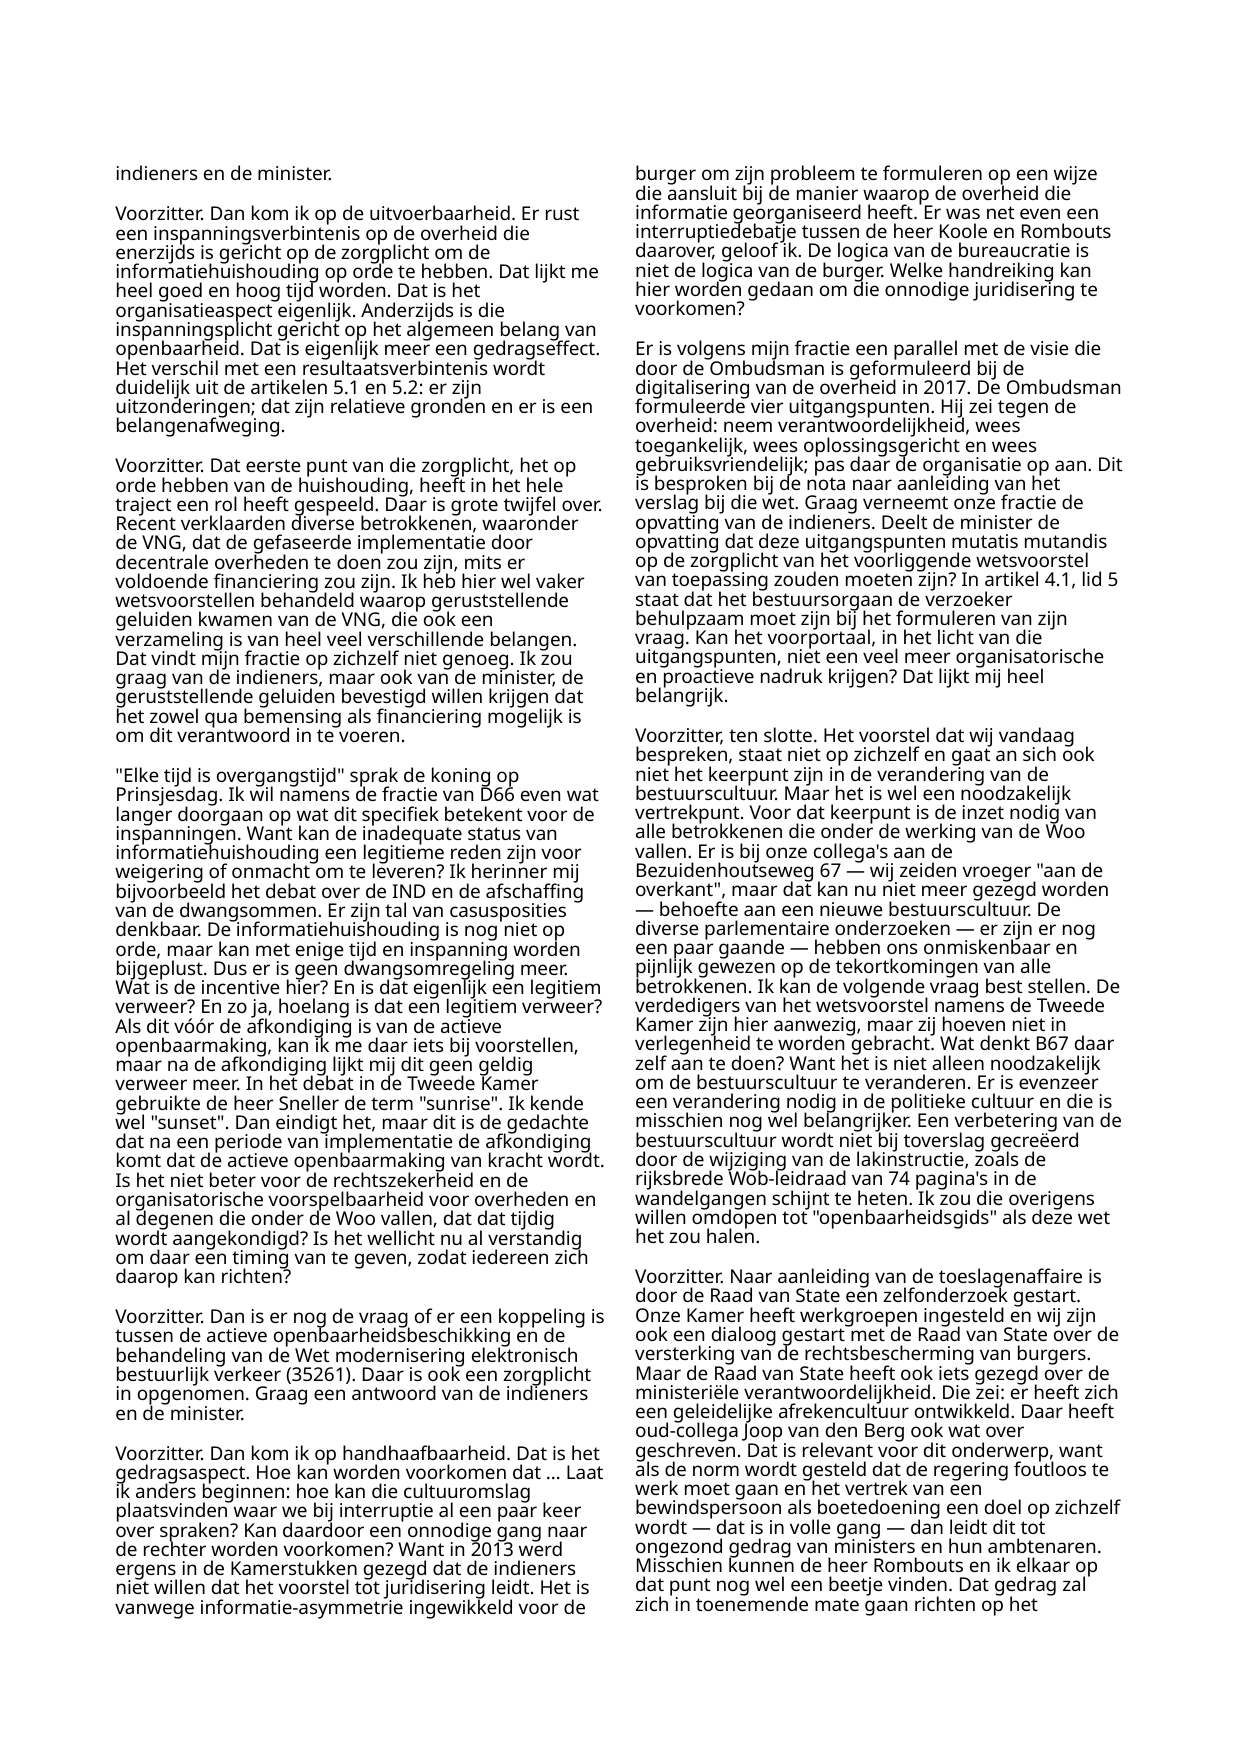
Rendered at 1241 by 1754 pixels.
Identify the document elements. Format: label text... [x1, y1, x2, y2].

text burger om zijn probleem te formuleren op een wijze die aansluit bij de manier waarop de overheid die informatie georganiseerd heeft. Er was net even een interruptiedebatje tussen de heer Koole en Rombouts daarover, geloof ik. De logica van de bureaucratie is niet de logica van de burger. Welke handreiking kan hier worden gedaan om die onnodige juridisering te voorkomen? [635, 165, 1125, 319]
text indieners en de minister. [115, 165, 605, 184]
text Voorzitter, ten slotte. Het voorstel dat wij vandaag bespreken, staat niet op zichzelf en gaat an sich ook niet het keerpunt zijn in de verandering van de bestuurscultuur. Maar het is wel een noodzakelijk vertrekpunt. Voor dat keerpunt is de inzet nodig van alle betrokkenen die onder de werking van de Woo vallen. Er is bij onze collega's aan de Bezuidenhoutseweg 67 — wij zeiden vroeger "aan de overkant", maar dat kan nu niet meer gezegd worden — behoefte aan een nieuwe bestuurscultuur. De diverse parlementaire onderzoeken — er zijn er nog een paar gaande — hebben ons onmiskenbaar en pijnlijk gewezen op de tekortkomingen van alle betrokkenen. Ik kan de volgende vraag best stellen. De verdedigers van het wetsvoorstel namens de Tweede Kamer zijn hier aanwezig, maar zij hoeven niet in verlegenheid te worden gebracht. Wat denkt B67 daar zelf aan te doen? Want het is niet alleen noodzakelijk om de bestuurscultuur te veranderen. Er is evenzeer een verandering nodig in de politieke cultuur en die is misschien nog wel belangrijker. Een verbetering van de bestuurscultuur wordt niet bij toverslag gecreëerd door de wijziging van de lakinstructie, zoals de rijksbrede Wob-leidraad van 74 pagina's in de wandelgangen schijnt te heten. Ik zou die overigens willen omdopen tot "openbaarheidsgids" als deze wet het zou halen. [635, 727, 1125, 1247]
text "Elke tijd is overgangstijd" sprak de koning op Prinsjesdag. Ik wil namens de fractie van D66 even wat langer doorgaan op wat dit specifiek betekent voor de inspanningen. Want kan de inadequate status van informatiehuishouding een legitieme reden zijn voor weigering of onmacht om te leveren? Ik herinner mij bijvoorbeeld het debat over de IND en de afschaffing van de dwangsommen. Er zijn tal van casusposities denkbaar. De informatiehuishouding is nog niet op orde, maar kan met enige tijd en inspanning worden bijgeplust. Dus er is geen dwangsomregeling meer. Wat is de incentive hier? En is dat eigenlijk een legitiem verweer? En zo ja, hoelang is dat een legitiem verweer? Als dit vóór de afkondiging is van de actieve openbaarmaking, kan ik me daar iets bij voorstellen, maar na de afkondiging lijkt mij dit geen geldig verweer meer. In het debat in de Tweede Kamer gebruikte de heer Sneller de term "sunrise". Ik kende wel "sunset". Dan eindigt het, maar dit is de gedachte dat na een periode van implementatie de afkondiging komt dat de actieve openbaarmaking van kracht wordt. Is het niet beter voor de rechtszekerheid en de organisatorische voorspelbaarheid voor overheden en al degenen die onder de Woo vallen, dat dat tijdig wordt aangekondigd? Is het wellicht nu al verstandig om daar een timing van te geven, zodat iedereen zich daarop kan richten? [115, 767, 605, 1287]
text Voorzitter. Dan kom ik op de uitvoerbaarheid. Er rust een inspanningsverbintenis op de overheid die enerzijds is gericht op de zorgplicht om de informatiehuishouding op orde te hebben. Dat lijkt me heel goed en hoog tijd worden. Dat is het organisatieaspect eigenlijk. Anderzijds is die inspanningsplicht gericht op het algemeen belang van openbaarheid. Dat is eigenlijk meer een gedragseffect. Het verschil met een resultaatsverbintenis wordt duidelijk uit de artikelen 5.1 en 5.2: er zijn uitzonderingen; dat zijn relatieve gronden en er is een belangenafweging. [115, 205, 605, 437]
text Voorzitter. Dat eerste punt van die zorgplicht, het op orde hebben van de huishouding, heeft in het hele traject een rol heeft gespeeld. Daar is grote twijfel over. Recent verklaarden diverse betrokkenen, waaronder de VNG, dat de gefaseerde implementatie door decentrale overheden te doen zou zijn, mits er voldoende financiering zou zijn. Ik heb hier wel vaker wetsvoorstellen behandeld waarop geruststellende geluiden kwamen van de VNG, die ook een verzameling is van heel veel verschillende belangen. Dat vindt mijn fractie op zichzelf niet genoeg. Ik zou graag van de indieners, maar ook van de minister, de geruststellende geluiden bevestigd willen krijgen dat het zowel qua bemensing als financiering mogelijk is om dit verantwoord in te voeren. [115, 457, 605, 746]
text Voorzitter. Dan kom ik op handhaafbaarheid. Dat is het gedragsaspect. Hoe kan worden voorkomen dat … Laat ik anders beginnen: hoe kan die cultuuromslag plaatsvinden waar we bij interruptie al een paar keer over spraken? Kan daardoor een onnodige gang naar de rechter worden voorkomen? Want in 2013 werd ergens in de Kamerstukken gezegd dat de indieners niet willen dat het voorstel tot juridisering leidt. Het is vanwege informatie-asymmetrie ingewikkeld voor de [115, 1444, 605, 1618]
text Voorzitter. Dan is er nog de vraag of er een koppeling is tussen de actieve openbaarheidsbeschikking en de behandeling van de Wet modernisering elektronisch bestuurlijk verkeer (35261). Daar is ook een zorgplicht in opgenomen. Graag een antwoord van de indieners en de minister. [115, 1308, 605, 1424]
text Er is volgens mijn fractie een parallel met de visie die door de Ombudsman is geformuleerd bij de digitalisering van de overheid in 2017. De Ombudsman formuleerde vier uitgangspunten. Hij zei tegen de overheid: neem verantwoordelijkheid, wees toegankelijk, wees oplossingsgericht en wees gebruiksvriendelijk; pas daar de organisatie op aan. Dit is besproken bij de nota naar aanleiding van het verslag bij die wet. Graag verneemt onze fractie de opvatting van de indieners. Deelt de minister de opvatting dat deze uitgangspunten mutatis mutandis op de zorgplicht van het voorliggende wetsvoorstel van toepassing zouden moeten zijn? In artikel 4.1, lid 5 staat dat het bestuursorgaan de verzoeker behulpzaam moet zijn bij het formuleren van zijn vraag. Kan het voorportaal, in het licht van die uitgangspunten, niet een veel meer organisatorische en proactieve nadruk krijgen? Dat lijkt mij heel belangrijk. [635, 340, 1125, 706]
text Voorzitter. Naar aanleiding van de toeslagenaffaire is door de Raad van State een zelfonderzoek gestart. Onze Kamer heeft werkgroepen ingesteld en wij zijn ook een dialoog gestart met de Raad van State over de versterking van de rechtsbescherming van burgers. Maar de Raad van State heeft ook iets gezegd over de ministeriële verantwoordelijkheid. Die zei: er heeft zich een geleidelijke afrekencultuur ontwikkeld. Daar heeft oud-collega Joop van den Berg ook wat over geschreven. Dat is relevant voor dit onderwerp, want als de norm wordt gesteld dat de regering foutloos te werk moet gaan en het vertrek van een bewindspersoon als boetedoening een doel op zichzelf wordt — dat is in volle gang — dan leidt dit tot ongezond gedrag van ministers en hun ambtenaren. Misschien kunnen de heer Rombouts en ik elkaar op dat punt nog wel een beetje vinden. Dat gedrag zal zich in toenemende mate gaan richten op het [635, 1268, 1125, 1615]
